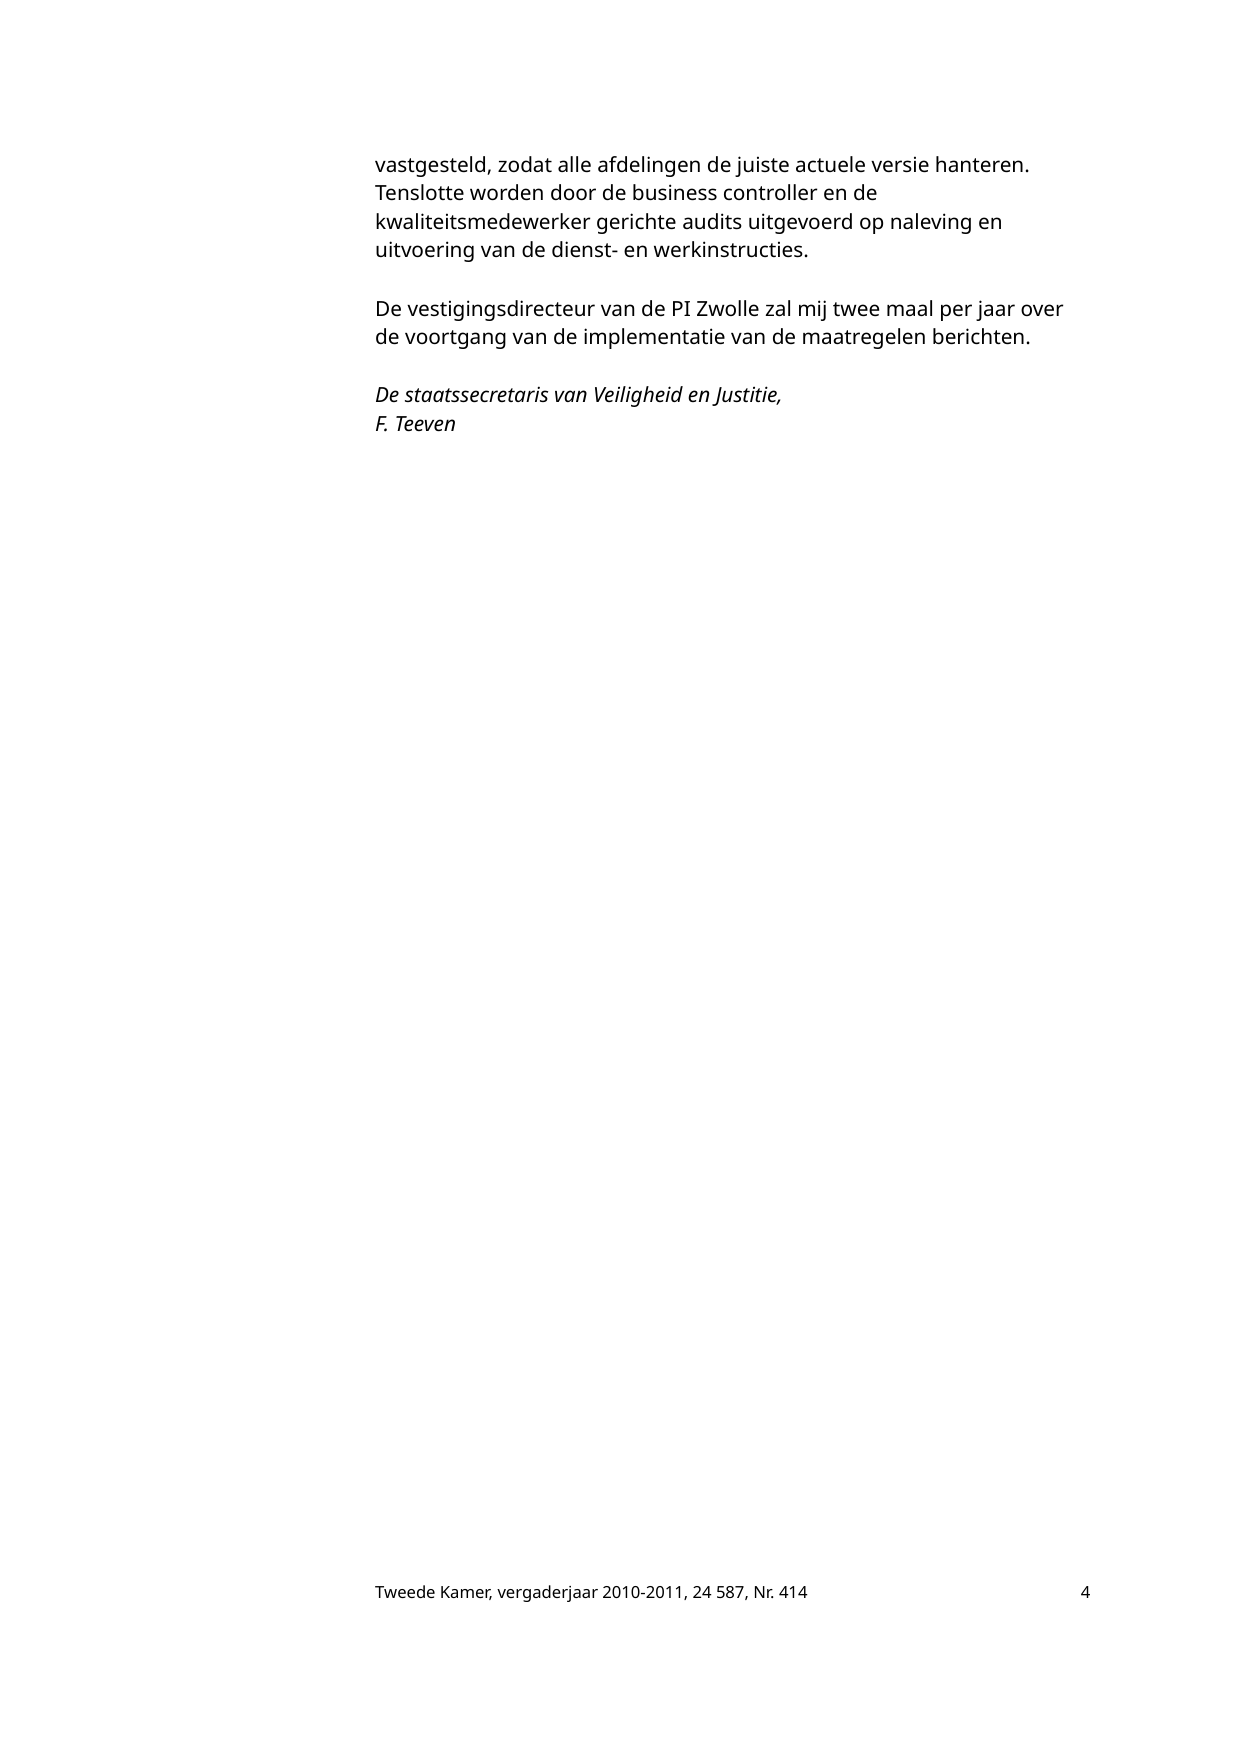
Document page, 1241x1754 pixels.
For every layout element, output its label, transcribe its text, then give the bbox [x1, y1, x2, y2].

text vastgesteld, zodat alle afdelingen de juiste actuele versie hanteren. Tenslotte worden door de business controller en de kwaliteitsmedewerker gerichte audits uitgevoerd op naleving en uitvoering van de dienst- en werkinstructies. [375, 150, 1090, 264]
text De vestigingsdirecteur van de PI Zwolle zal mij twee maal per jaar over de voortgang van de implementatie van de maatregelen berichten. [375, 294, 1090, 351]
text De staatssecretaris van Veiligheid en Justitie, [375, 381, 1090, 409]
text F. Teeven [375, 409, 1090, 437]
